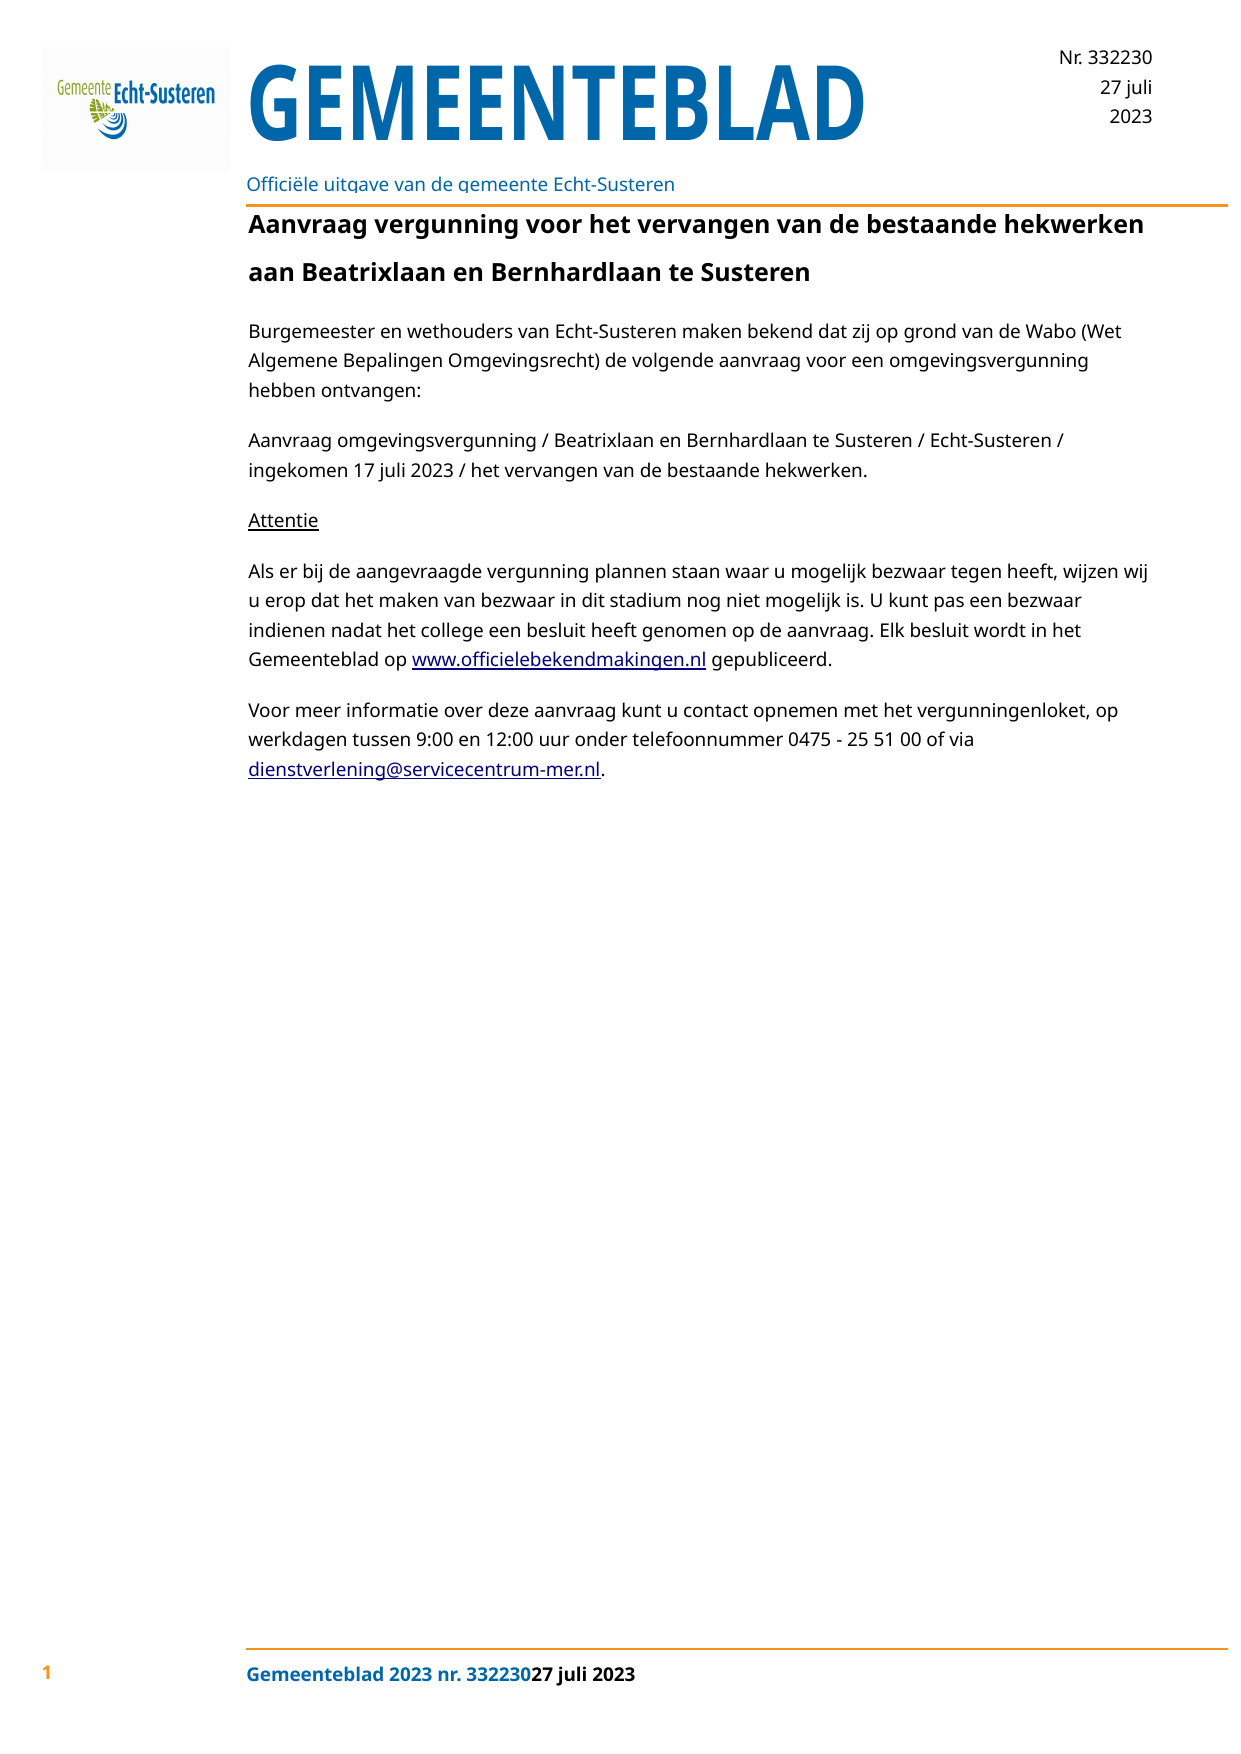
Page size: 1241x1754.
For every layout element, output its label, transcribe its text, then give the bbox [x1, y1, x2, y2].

text Voor meer informatie over deze aanvraag kunt u contact opnemen met het vergunningenloket, op werkdagen tussen 9:00 en 12:00 uur onder telefoonnummer 0475 - 25 51 00 of via dienstverlening@servicecentrum-mer.nl. [248, 697, 1152, 782]
text Aanvraag omgevingsvergunning / Beatrixlaan en Bernhardlaan te Susteren / Echt-Susteren / ingekomen 17 juli 2023 / het vervangen van de bestaande hekwerken. [248, 427, 1152, 483]
text Aanvraag vergunning voor het vervangen van de bestaande hekwerken aan Beatrixlaan en Bernhardlaan te Susteren [248, 207, 1152, 288]
text Als er bij de aangevraagde vergunning plannen staan waar u mogelijk bezwaar tegen heeft, wijzen wij u erop dat het maken van bezwaar in dit stadium nog niet mogelijk is. U kunt pas een bezwaar indienen nadat het college een besluit heeft genomen op de aanvraag. Elk besluit wordt in het Gemeenteblad op www.officielebekendmakingen.nl gepubliceerd. [248, 558, 1152, 672]
picture [41, 47, 231, 172]
text Attentie [248, 507, 1152, 533]
text Burgemeester en wethouders van Echt-Susteren maken bekend dat zij op grond van de Wabo (Wet Algemene Bepalingen Omgevingsrecht) de volgende aanvraag voor een omgevingsvergunning hebben ontvangen: [248, 318, 1152, 403]
